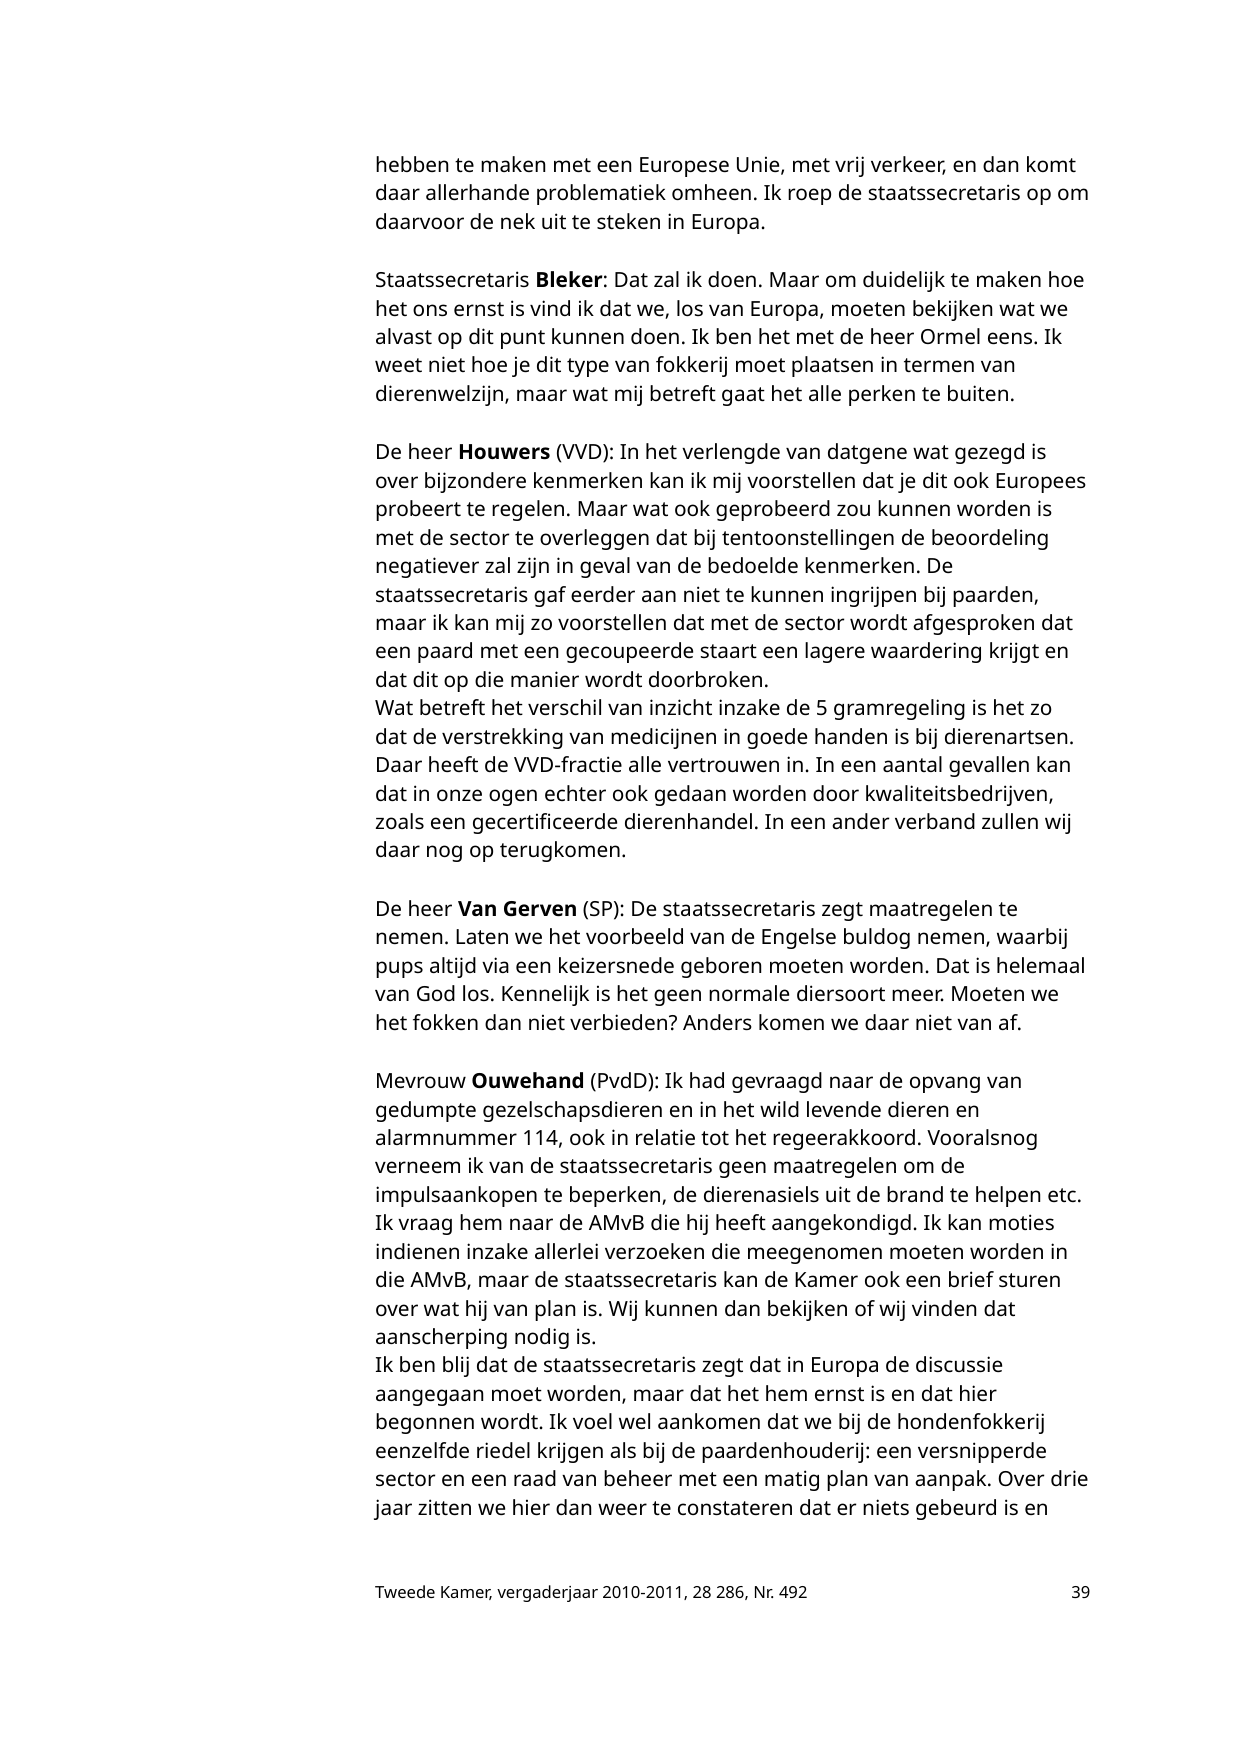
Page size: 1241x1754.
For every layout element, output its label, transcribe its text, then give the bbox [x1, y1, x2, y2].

text Ik ben blij dat de staatssecretaris zegt dat in Europa de discussie aangegaan moet worden, maar dat het hem ernst is en dat hier begonnen wordt. Ik voel wel aankomen dat we bij de hondenfokkerij eenzelfde riedel krijgen als bij de paardenhouderij: een versnipperde sector en een raad van beheer met een matig plan van aanpak. Over drie jaar zitten we hier dan weer te constateren dat er niets gebeurd is en [375, 1351, 1090, 1521]
text Staatssecretaris Bleker: Dat zal ik doen. Maar om duidelijk te maken hoe het ons ernst is vind ik dat we, los van Europa, moeten bekijken wat we alvast op dit punt kunnen doen. Ik ben het met de heer Ormel eens. Ik weet niet hoe je dit type van fokkerij moet plaatsen in termen van dierenwelzijn, maar wat mij betreft gaat het alle perken te buiten. [375, 265, 1090, 407]
text De heer Van Gerven (SP): De staatssecretaris zegt maatregelen te nemen. Laten we het voorbeeld van de Engelse buldog nemen, waarbij pups altijd via een keizersnede geboren moeten worden. Dat is helemaal van God los. Kennelijk is het geen normale diersoort meer. Moeten we het fokken dan niet verbieden? Anders komen we daar niet van af. [375, 894, 1090, 1036]
text Mevrouw Ouwehand (PvdD): Ik had gevraagd naar de opvang van gedumpte gezelschapsdieren en in het wild levende dieren en alarmnummer 114, ook in relatie tot het regeerakkoord. Vooralsnog verneem ik van de staatssecretaris geen maatregelen om de impulsaankopen te beperken, de dierenasiels uit de brand te helpen etc. Ik vraag hem naar de AMvB die hij heeft aangekondigd. Ik kan moties indienen inzake allerlei verzoeken die meegenomen moeten worden in die AMvB, maar de staatssecretaris kan de Kamer ook een brief sturen over wat hij van plan is. Wij kunnen dan bekijken of wij vinden dat aanscherping nodig is. [375, 1066, 1090, 1351]
text De heer Houwers (VVD): In het verlengde van datgene wat gezegd is over bijzondere kenmerken kan ik mij voorstellen dat je dit ook Europees probeert te regelen. Maar wat ook geprobeerd zou kunnen worden is met de sector te overleggen dat bij tentoonstellingen de beoordeling negatiever zal zijn in geval van de bedoelde kenmerken. De staatssecretaris gaf eerder aan niet te kunnen ingrijpen bij paarden, maar ik kan mij zo voorstellen dat met de sector wordt afgesproken dat een paard met een gecoupeerde staart een lagere waardering krijgt en dat dit op die manier wordt doorbroken. [375, 437, 1090, 693]
text Wat betreft het verschil van inzicht inzake de 5 gramregeling is het zo dat de verstrekking van medicijnen in goede handen is bij dierenartsen. Daar heeft de VVD-fractie alle vertrouwen in. In een aantal gevallen kan dat in onze ogen echter ook gedaan worden door kwaliteitsbedrijven, zoals een gecertificeerde dierenhandel. In een ander verband zullen wij daar nog op terugkomen. [375, 693, 1090, 864]
text hebben te maken met een Europese Unie, met vrij verkeer, en dan komt daar allerhande problematiek omheen. Ik roep de staatssecretaris op om daarvoor de nek uit te steken in Europa. [375, 150, 1090, 235]
